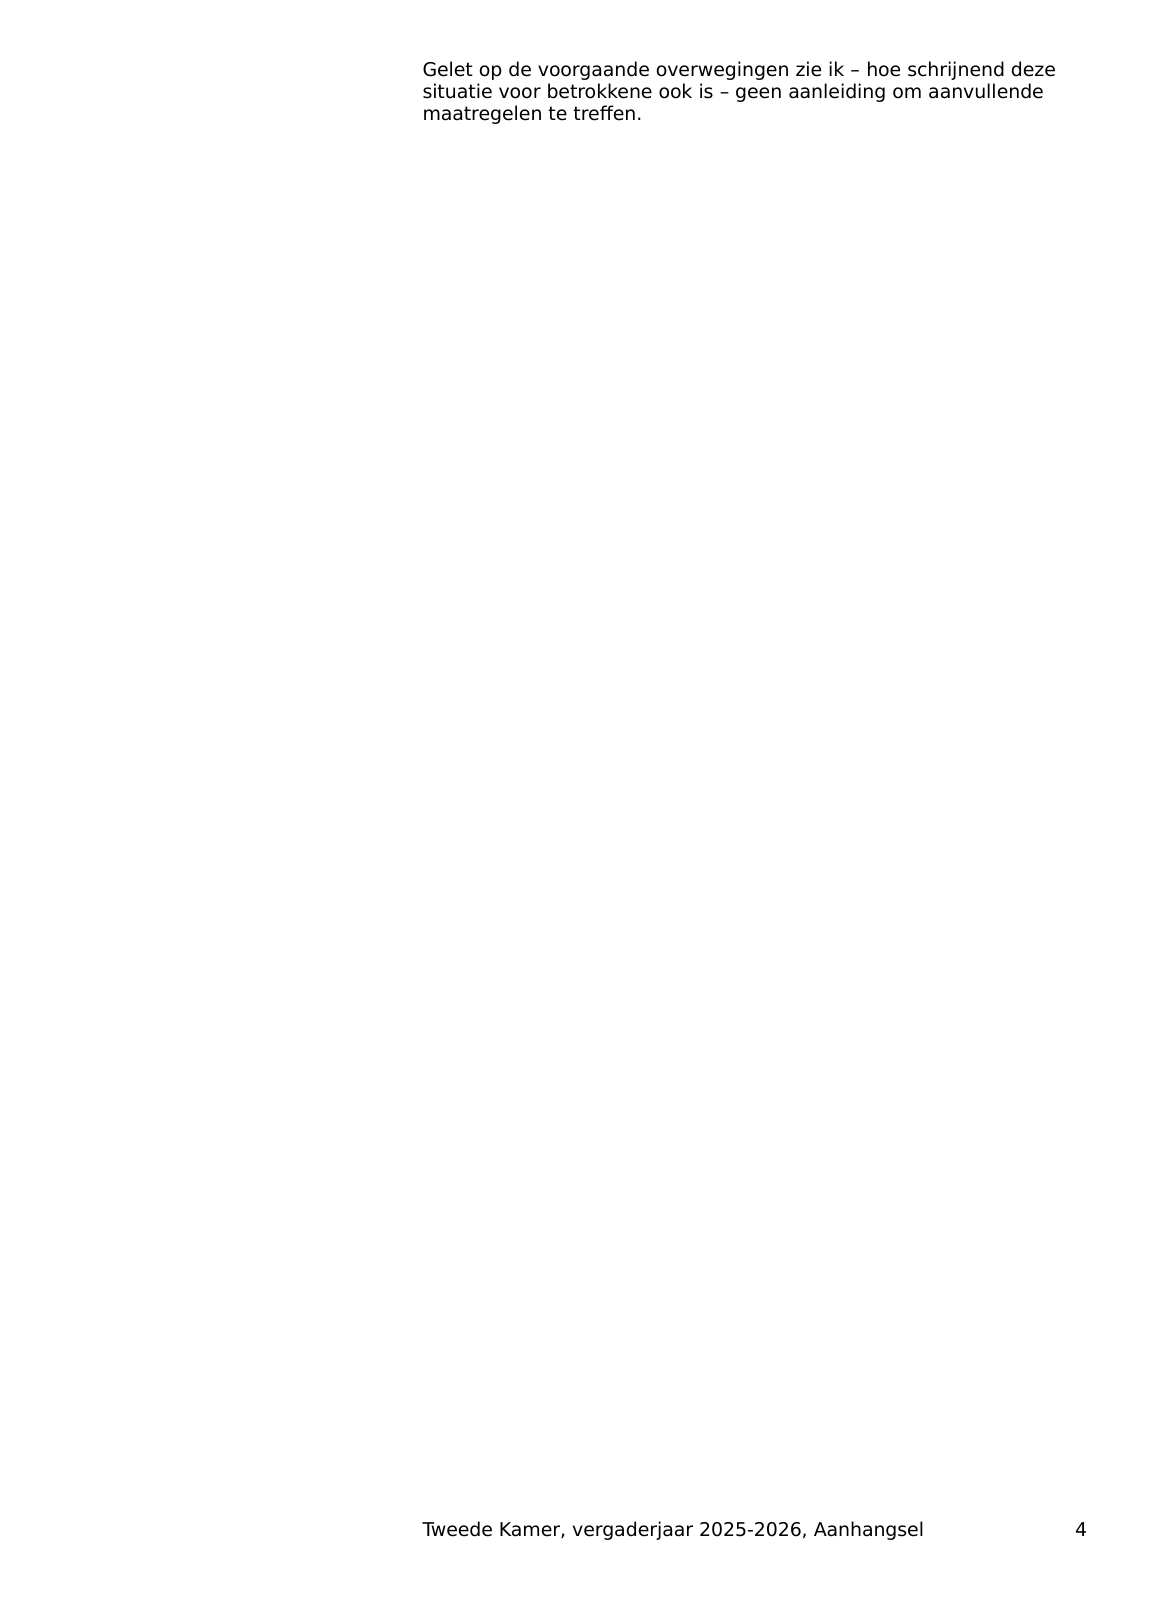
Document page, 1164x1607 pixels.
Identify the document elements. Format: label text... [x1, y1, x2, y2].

text Gelet op de voorgaande overwegingen zie ik – hoe schrijnend deze situatie voor betrokkene ook is – geen aanleiding om aanvullende maatregelen te treffen. [422, 59, 1087, 125]
